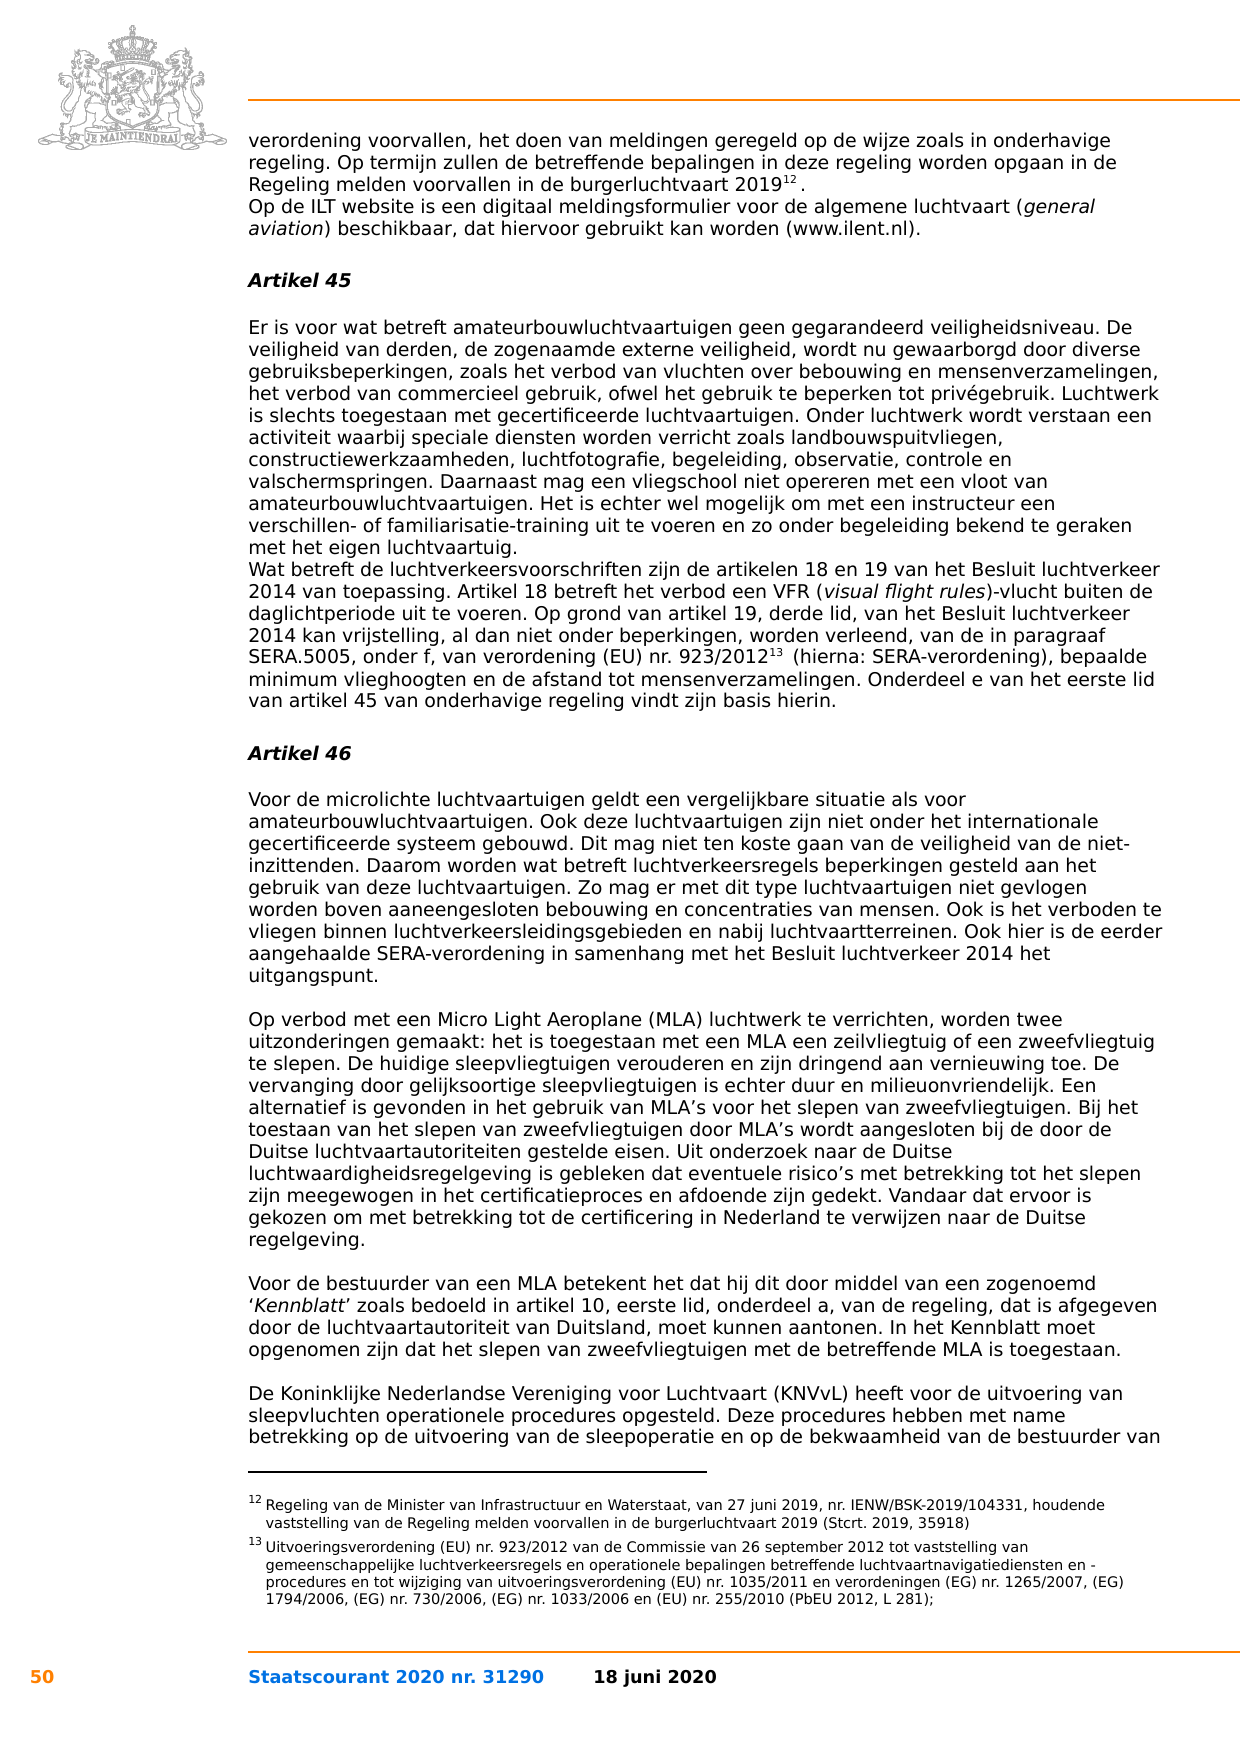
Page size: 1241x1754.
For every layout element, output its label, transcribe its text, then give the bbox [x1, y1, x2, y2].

text Wat betreft de luchtverkeersvoorschriften zijn de artikelen 18 en 19 van het Besluit luchtverkeer 2014 van toepassing. Artikel 18 betreft het verbod een VFR (visual flight rules)-vlucht buiten de daglichtperiode uit te voeren. Op grond van artikel 19, derde lid, van het Besluit luchtverkeer 2014 kan vrijstelling, al dan niet onder beperkingen, worden verleend, van de in paragraaf SERA.5005, onder f, van verordening (EU) nr. 923/2012 (hierna: SERA-verordening), bepaalde minimum vlieghoogten en de afstand tot mensenverzamelingen. Onderdeel e van het eerste lid van artikel 45 van onderhavige regeling vindt zijn basis hierin. [248, 558, 1163, 712]
text De Koninklijke Nederlandse Vereniging voor Luchtvaart (KNVvL) heeft voor de uitvoering van sleepvluchten operationele procedures opgesteld. Deze procedures hebben met name betrekking op de uitvoering van de sleepoperatie en op de bekwaamheid van de bestuurder van [248, 1382, 1163, 1448]
text Regeling van de Minister van Infrastructuur en Waterstaat, van 27 juni 2019, nr. IENW/BSK-2019/104331, houdende vaststelling van de Regeling melden voorvallen in de burgerluchtvaart 2019 (Stcrt. 2019, 35918) [248, 1493, 1163, 1532]
text Er is voor wat betreft amateurbouwluchtvaartuigen geen gegarandeerd veiligheidsniveau. De veiligheid van derden, de zogenaamde externe veiligheid, wordt nu gewaarborgd door diverse gebruiksbeperkingen, zoals het verbod van vluchten over bebouwing en mensenverzamelingen, het verbod van commercieel gebruik, ofwel het gebruik te beperken tot privégebruik. Luchtwerk is slechts toegestaan met gecertificeerde luchtvaartuigen. Onder luchtwerk wordt verstaan een activiteit waarbij speciale diensten worden verricht zoals landbouwspuitvliegen, constructiewerkzaamheden, luchtfotografie, begeleiding, observatie, controle en valschermspringen. Daarnaast mag een vliegschool niet opereren met een vloot van amateurbouwluchtvaartuigen. Het is echter wel mogelijk om met een instructeur een verschillen- of familiarisatie-training uit te voeren en zo onder begeleiding bekend te geraken met het eigen luchtvaartuig. [248, 317, 1163, 558]
picture [38, 25, 227, 150]
text Voor de bestuurder van een MLA betekent het dat hij dit door middel van een zogenoemd ‘Kennblatt’ zoals bedoeld in artikel 10, eerste lid, onderdeel a, van de regeling, dat is afgegeven door de luchtvaartautoriteit van Duitsland, moet kunnen aantonen. In het Kennblatt moet opgenomen zijn dat het slepen van zweefvliegtuigen met de betreffende MLA is toegestaan. [248, 1273, 1163, 1361]
text Voor de microlichte luchtvaartuigen geldt een vergelijkbare situatie als voor amateurbouwluchtvaartuigen. Ook deze luchtvaartuigen zijn niet onder het internationale gecertificeerde systeem gebouwd. Dit mag niet ten koste gaan van de veiligheid van de niet-inzittenden. Daarom worden wat betreft luchtverkeersregels beperkingen gesteld aan het gebruik van deze luchtvaartuigen. Zo mag er met dit type luchtvaartuigen niet gevlogen worden boven aaneengesloten bebouwing en concentraties van mensen. Ook is het verboden te vliegen binnen luchtverkeersleidingsgebieden en nabij luchtvaartterreinen. Ook hier is de eerder aangehaalde SERA-verordening in samenhang met het Besluit luchtverkeer 2014 het uitgangspunt. [248, 789, 1163, 987]
subtitle Artikel 45 [248, 270, 1163, 292]
text Uitvoeringsverordening (EU) nr. 923/2012 van de Commissie van 26 september 2012 tot vaststelling van gemeenschappelijke luchtverkeersregels en operationele bepalingen betreffende luchtvaartnavigatiediensten en -procedures en tot wijziging van uitvoeringsverordening (EU) nr. 1035/2011 en verordeningen (EG) nr. 1265/2007, (EG) 1794/2006, (EG) nr. 730/2006, (EG) nr. 1033/2006 en (EU) nr. 255/2010 (PbEU 2012, L 281); [248, 1535, 1163, 1608]
text Op verbod met een Micro Light Aeroplane (MLA) luchtwerk te verrichten, worden twee uitzonderingen gemaakt: het is toegestaan met een MLA een zeilvliegtuig of een zweefvliegtuig te slepen. De huidige sleepvliegtuigen verouderen en zijn dringend aan vernieuwing toe. De vervanging door gelijksoortige sleepvliegtuigen is echter duur en milieuonvriendelijk. Een alternatief is gevonden in het gebruik van MLA’s voor het slepen van zweefvliegtuigen. Bij het toestaan van het slepen van zweefvliegtuigen door MLA’s wordt aangesloten bij de door de Duitse luchtvaartautoriteiten gestelde eisen. Uit onderzoek naar de Duitse luchtwaardigheidsregelgeving is gebleken dat eventuele risico’s met betrekking tot het slepen zijn meegewogen in het certificatieproces en afdoende zijn gedekt. Vandaar dat ervoor is gekozen om met betrekking tot de certificering in Nederland te verwijzen naar de Duitse regelgeving. [248, 1009, 1163, 1251]
subtitle Artikel 46 [248, 742, 1163, 764]
text Op de ILT website is een digitaal meldingsformulier voor de algemene luchtvaart (general aviation) beschikbaar, dat hiervoor gebruikt kan worden (www.ilent.nl). [248, 196, 1163, 240]
text verordening voorvallen, het doen van meldingen geregeld op de wijze zoals in onderhavige regeling. Op termijn zullen de betreffende bepalingen in deze regeling worden opgaan in de Regeling melden voorvallen in de burgerluchtvaart 2019. [248, 130, 1163, 196]
